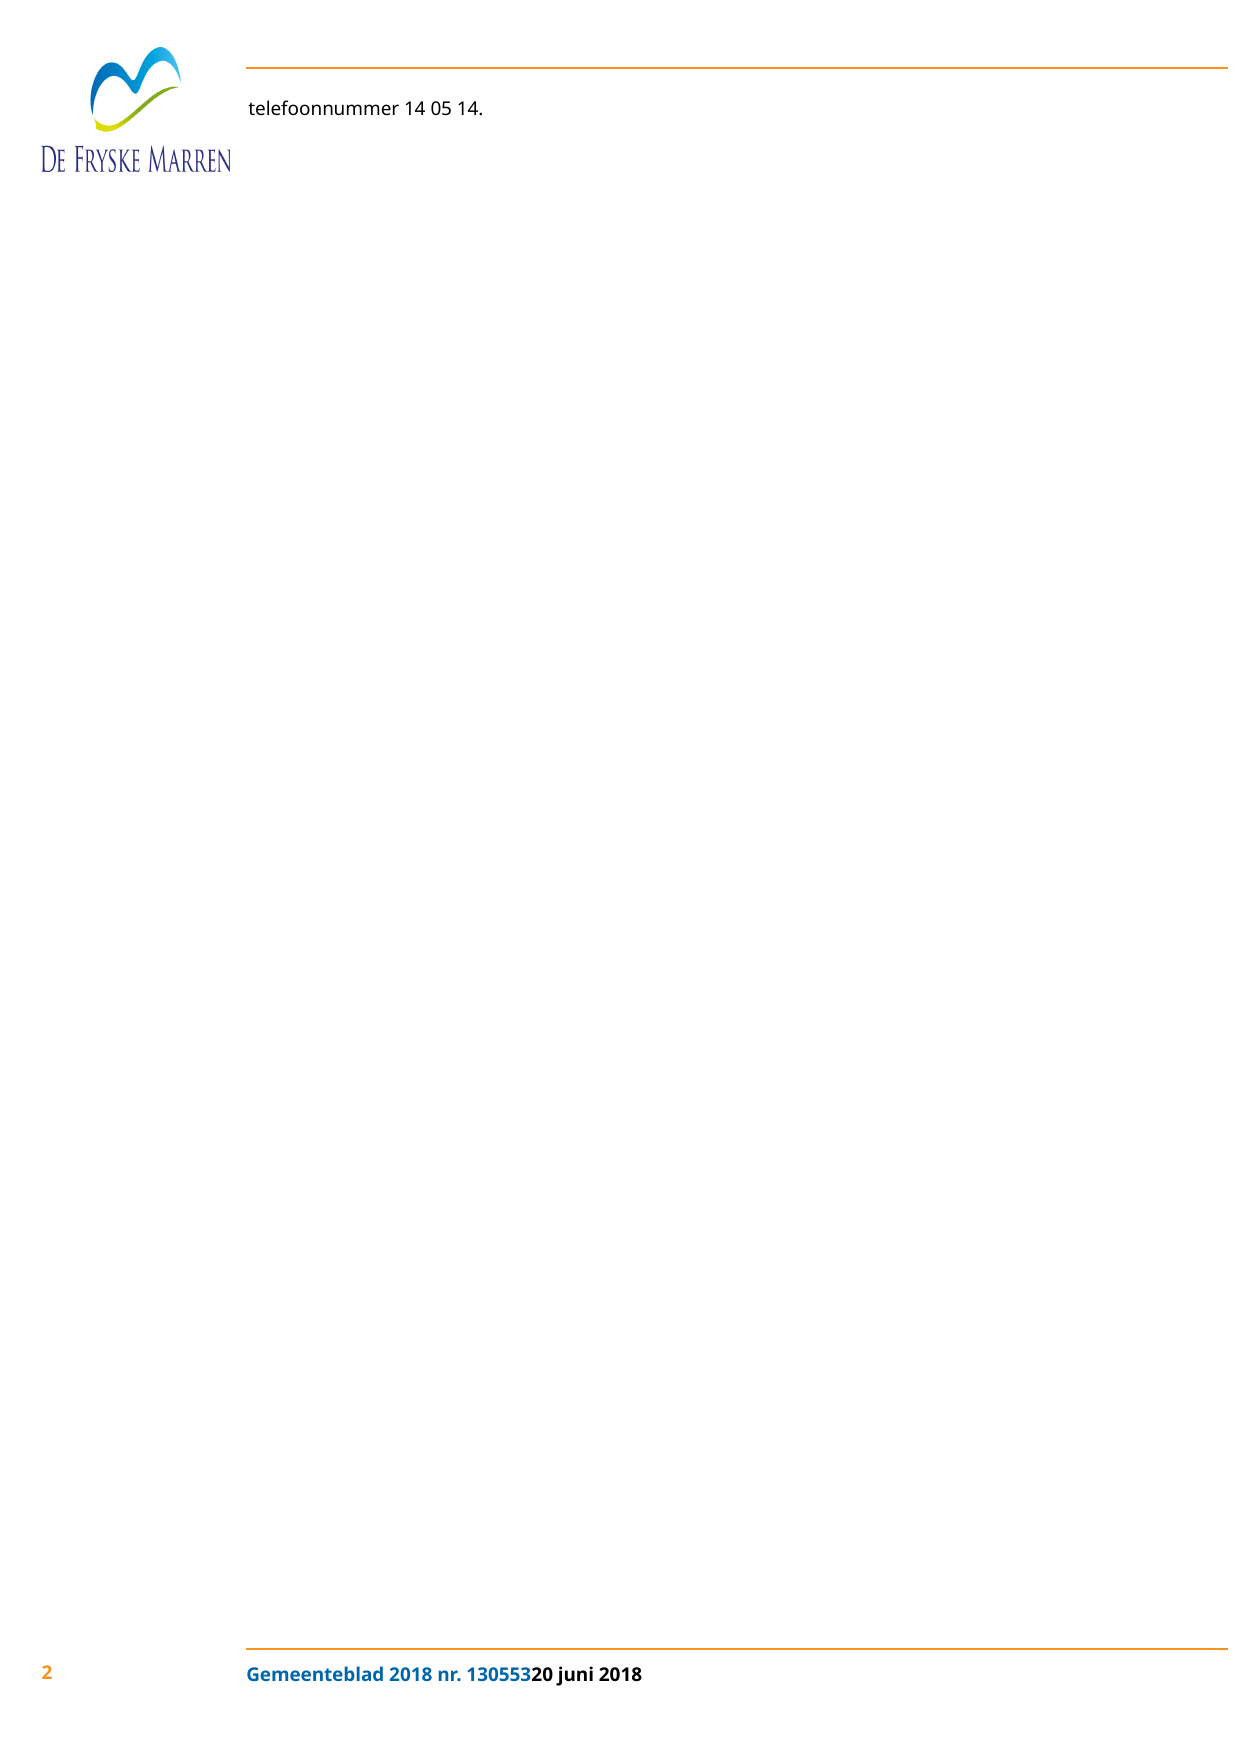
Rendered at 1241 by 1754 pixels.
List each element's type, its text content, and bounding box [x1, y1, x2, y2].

text telefoonnummer 14 05 14. [248, 95, 1152, 121]
picture [41, 47, 231, 172]
